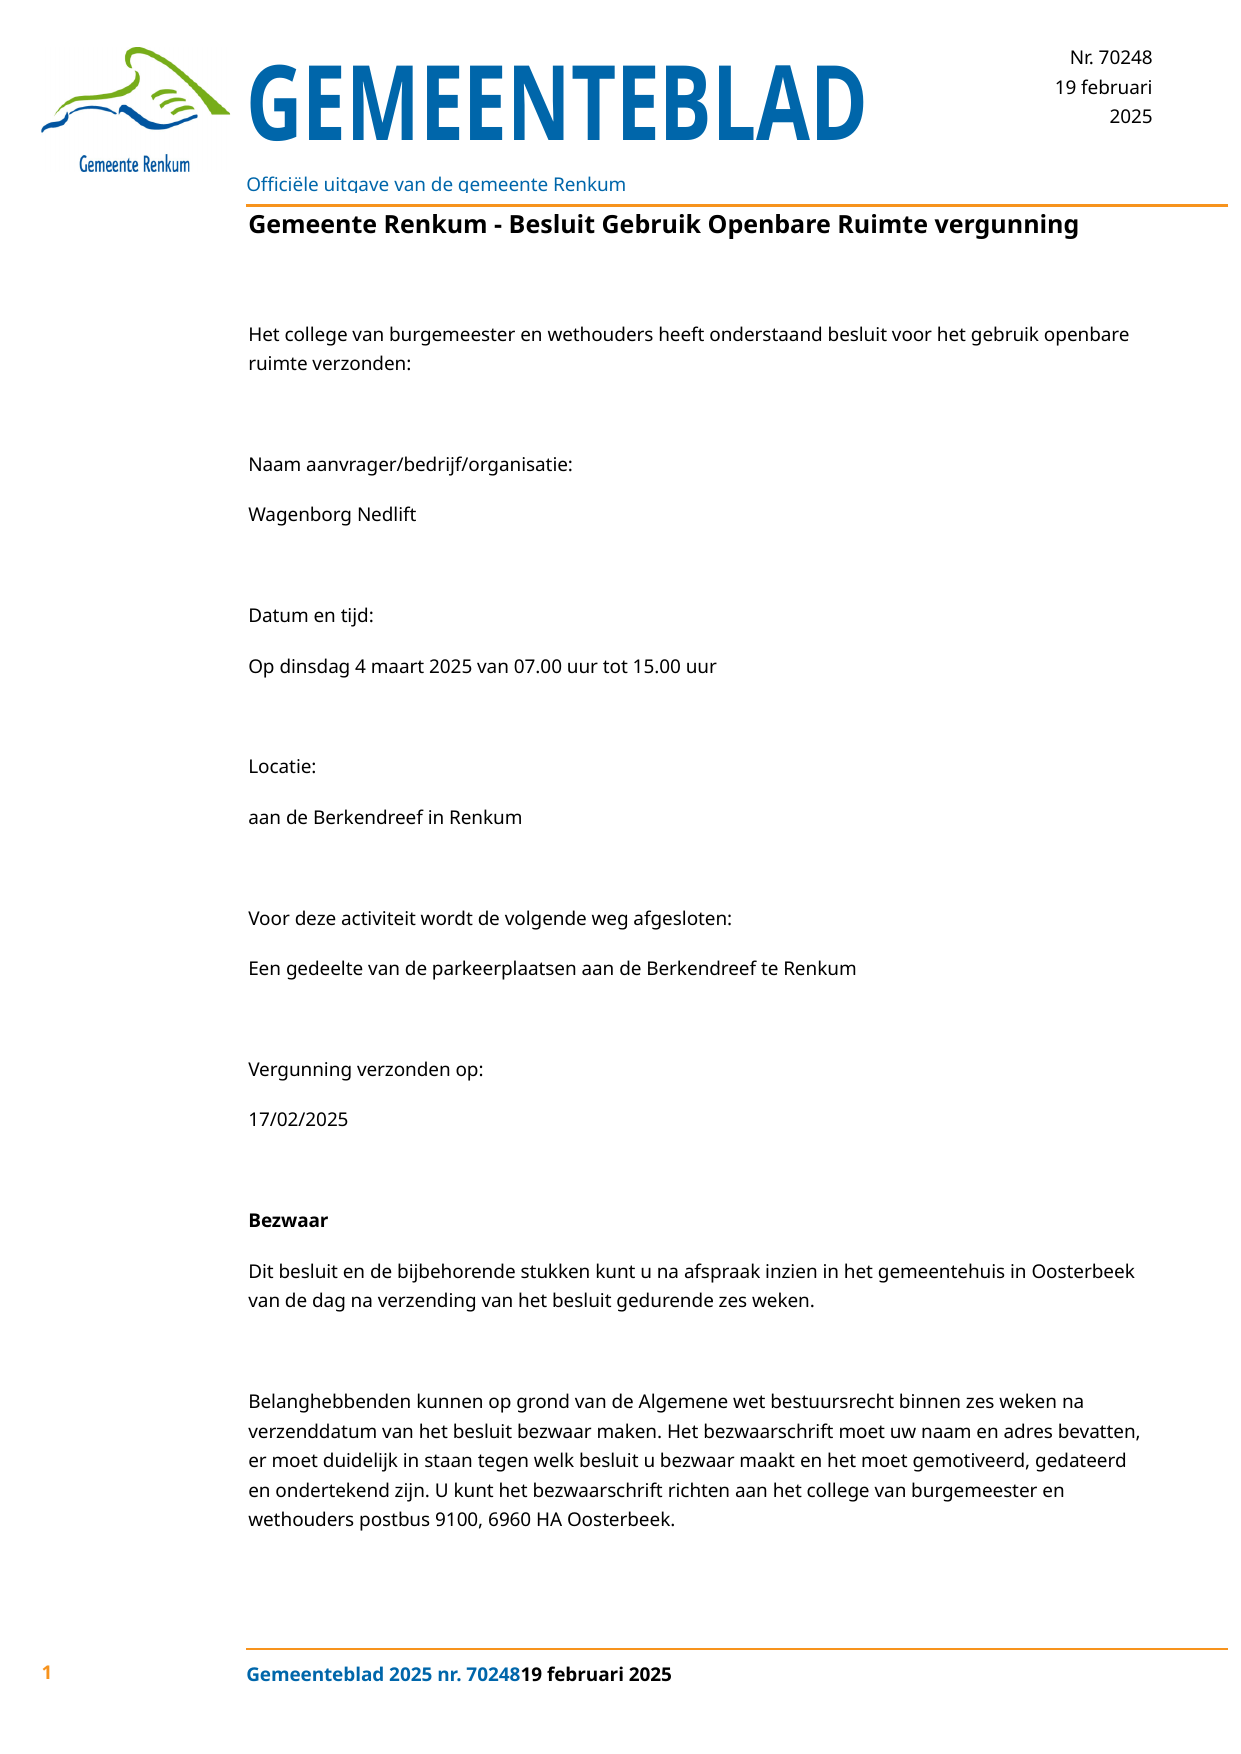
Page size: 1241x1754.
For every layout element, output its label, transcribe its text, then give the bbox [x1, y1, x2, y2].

text aan de Berkendreef in Renkum [248, 804, 1152, 830]
text Het college van burgemeester en wethouders heeft onderstaand besluit voor het gebruik openbare ruimte verzonden: [248, 321, 1152, 376]
text Belanghebbenden kunnen op grond van de Algemene wet bestuursrecht binnen zes weken na verzenddatum van het besluit bezwaar maken. Het bezwaarschrift moet uw naam en adres bevatten, er moet duidelijk in staan tegen welk besluit u bezwaar maakt en het moet gemotiveerd, gedateerd en ondertekend zijn. U kunt het bezwaarschrift richten aan het college van burgemeester en wethouders postbus 9100, 6960 HA Oosterbeek. [248, 1388, 1152, 1532]
text Datum en tijd: [248, 602, 1152, 628]
text Op dinsdag 4 maart 2025 van 07.00 uur tot 15.00 uur [248, 653, 1152, 678]
text Wagenborg Nedlift [248, 502, 1152, 527]
text 17/02/2025 [248, 1107, 1152, 1132]
text Naam aanvrager/bedrijf/organisatie: [248, 451, 1152, 477]
text Dit besluit en de bijbehorende stukken kunt u na afspraak inzien in het gemeentehuis in Oosterbeek van de dag na verzending van het besluit gedurende zes weken. [248, 1258, 1152, 1313]
text Vergunning verzonden op: [248, 1056, 1152, 1082]
text Gemeente Renkum - Besluit Gebruik Openbare Ruimte vergunning [248, 207, 1152, 241]
text Bezwaar [248, 1207, 1152, 1233]
picture [41, 47, 231, 172]
text Locatie: [248, 754, 1152, 779]
text Voor deze activiteit wordt de volgende weg afgesloten: [248, 905, 1152, 931]
text Een gedeelte van de parkeerplaatsen aan de Berkendreef te Renkum [248, 955, 1152, 981]
